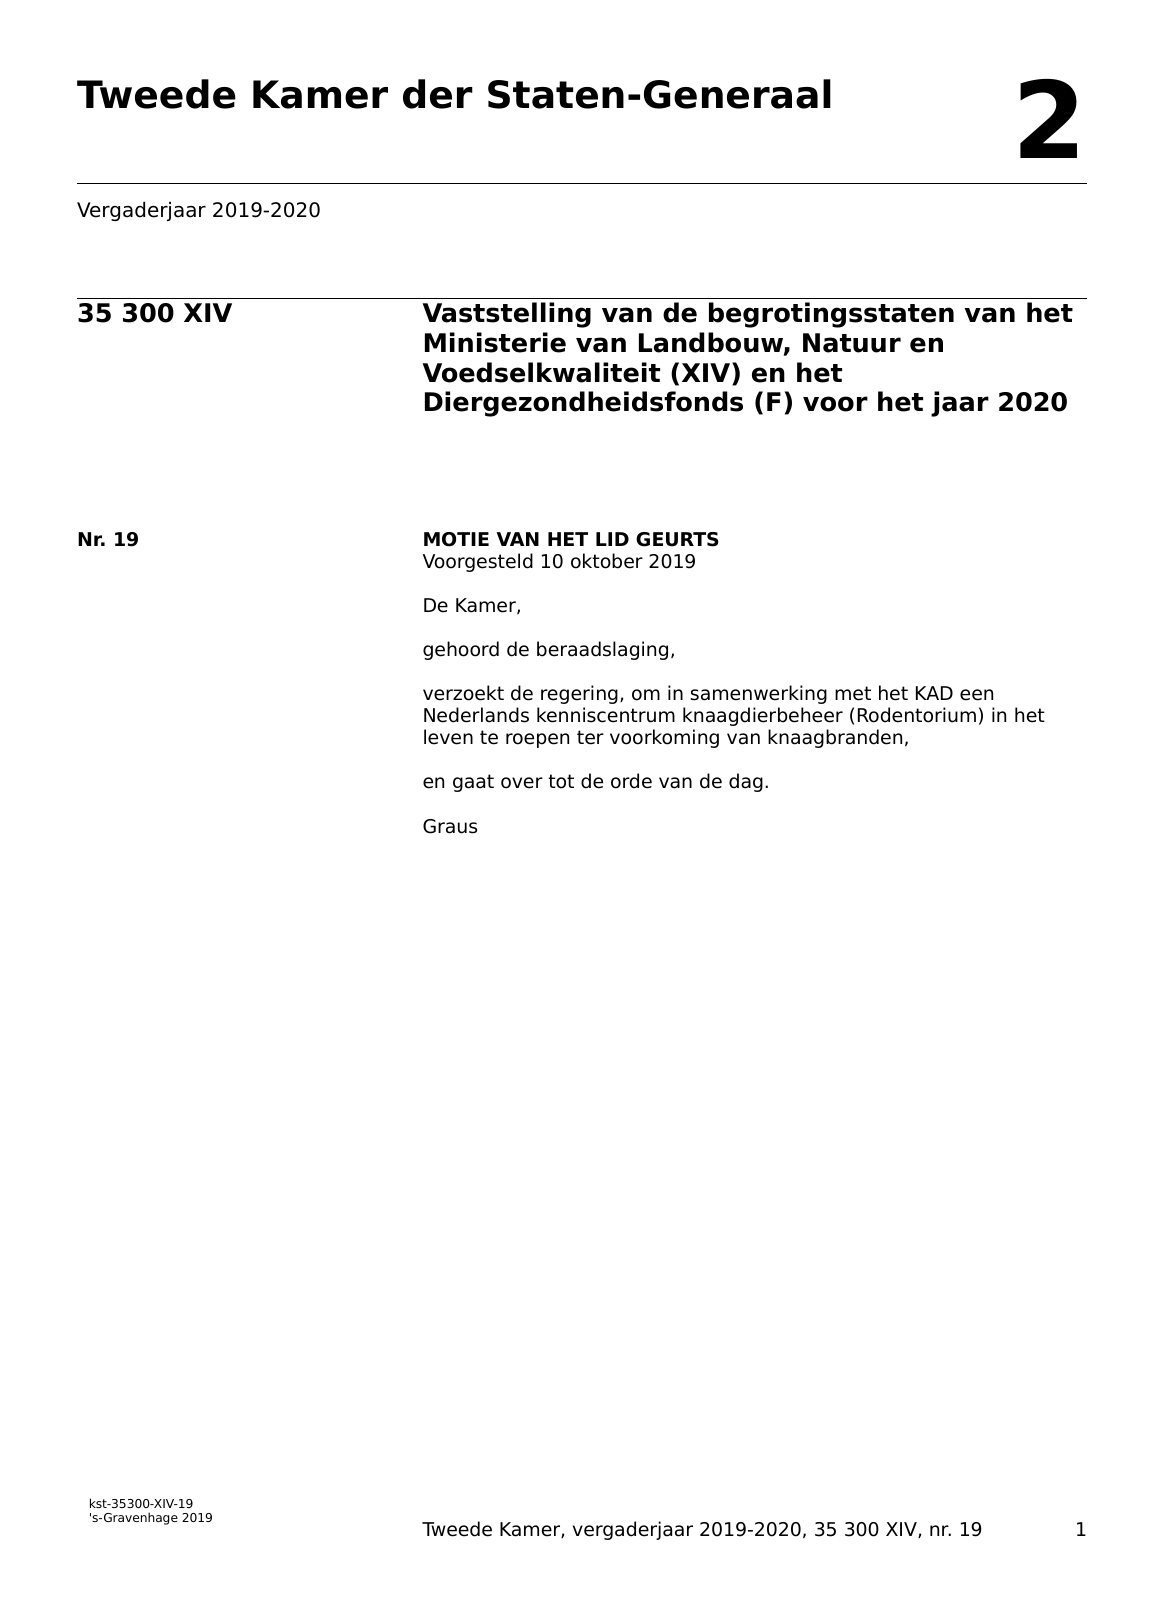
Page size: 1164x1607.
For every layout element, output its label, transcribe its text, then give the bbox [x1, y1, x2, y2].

subtitle Nr. 19 MOTIE VAN HET LID GEURTS [77, 529, 1087, 551]
table_header Tweede Kamer der Staten-Generaal [77, 59, 886, 183]
text en gaat over tot de orde van de dag. [422, 771, 1087, 793]
text verzoekt de regering, om in samenwerking met het KAD een Nederlands kenniscentrum knaagdierbeheer (Rodentorium) in het leven te roepen ter voorkoming van knaagbranden, [422, 683, 1087, 749]
text kst-35300-XIV-19 [88, 1497, 323, 1511]
text Voorgesteld 10 oktober 2019 [422, 551, 1087, 573]
table_header 2 [886, 59, 1087, 183]
text 's-Gravenhage 2019 [88, 1511, 323, 1525]
text Graus [422, 816, 1087, 837]
text De Kamer, [422, 595, 1087, 617]
subtitle 35 300 XIV Vaststelling van de begrotingsstaten van het Ministerie van Landbouw, Natuur en Voedselkwaliteit (XIV) en het Diergezondheidsfonds (F) voor het jaar 2020 [77, 299, 1087, 418]
table_cell Vergaderjaar 2019-2020 [77, 184, 1087, 298]
text gehoord de beraadslaging, [422, 639, 1087, 661]
